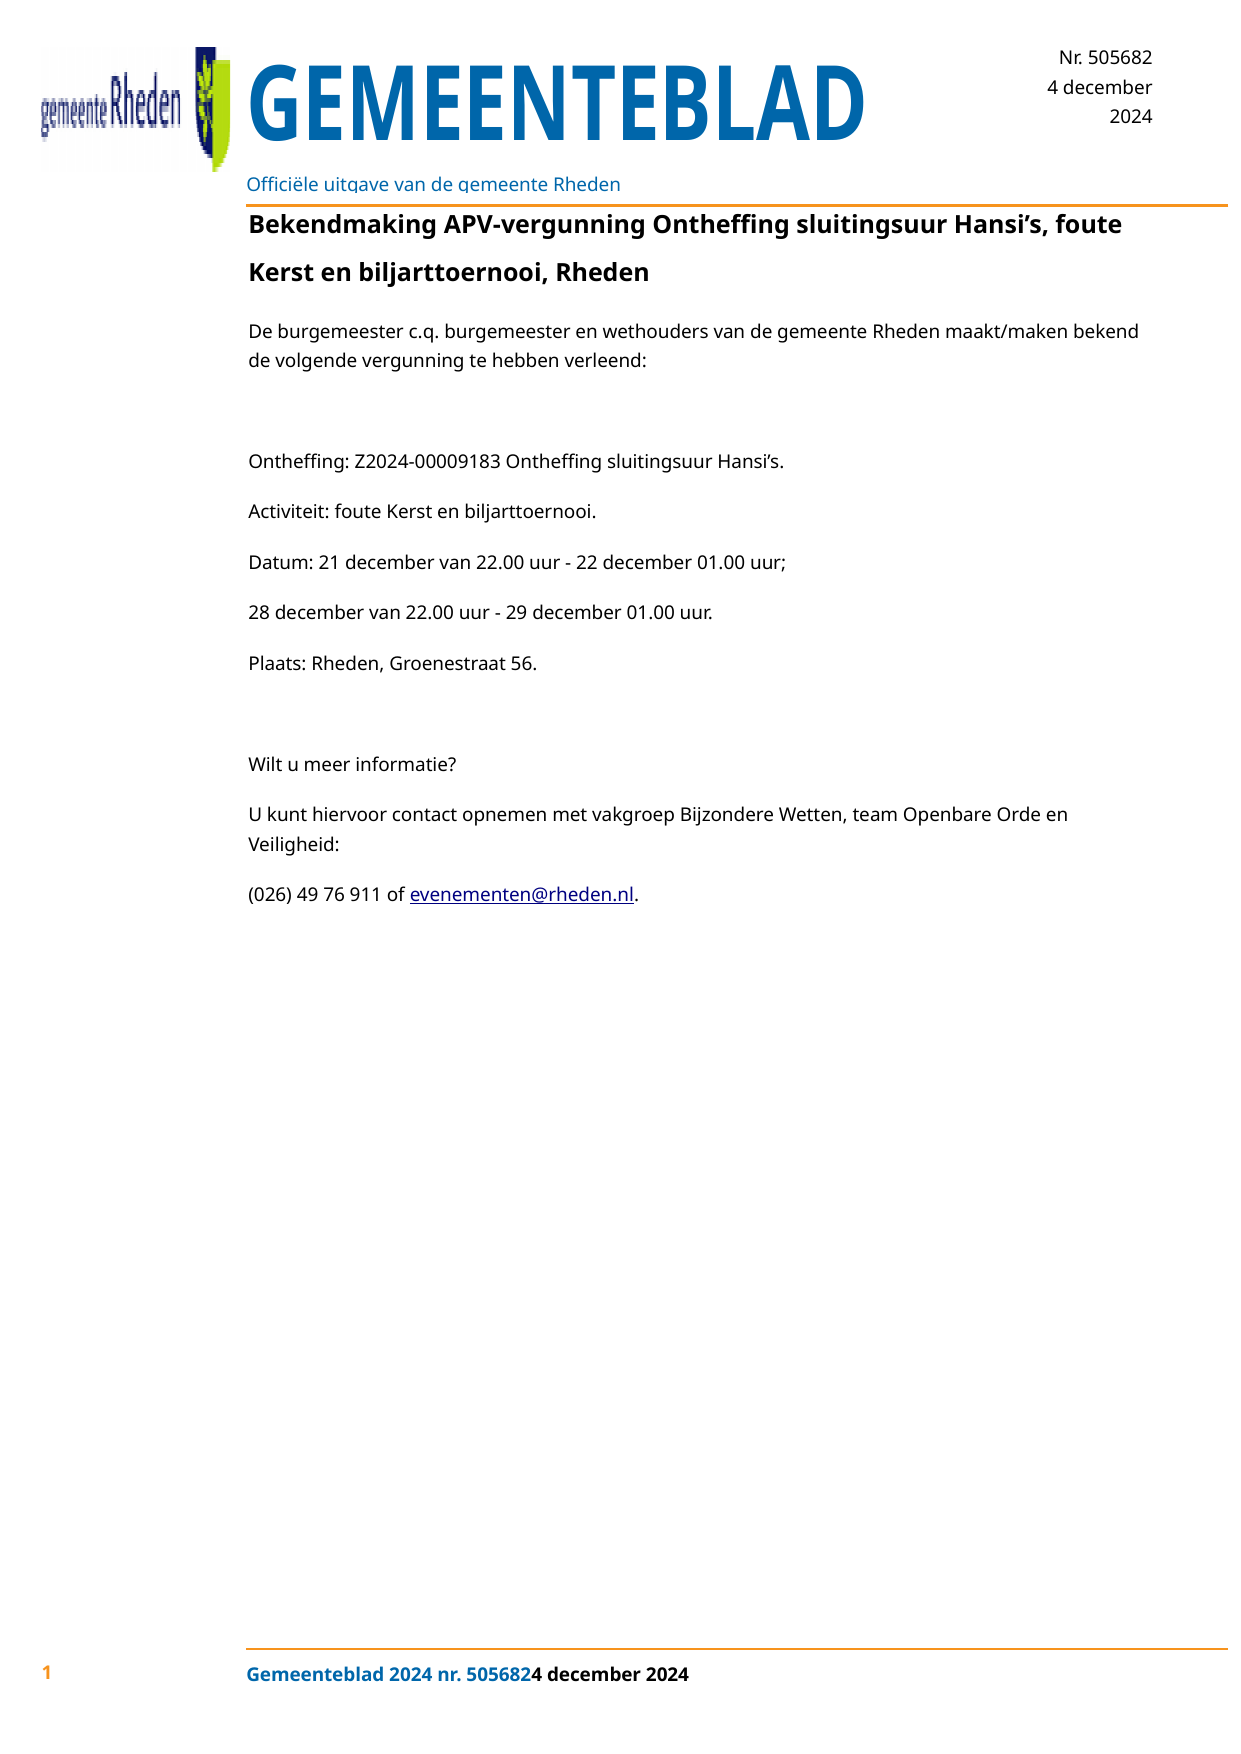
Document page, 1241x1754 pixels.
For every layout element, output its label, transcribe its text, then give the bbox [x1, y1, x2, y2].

text (026) 49 76 911 of evenementen@rheden.nl. [248, 881, 1152, 907]
text De burgemeester c.q. burgemeester en wethouders van de gemeente Rheden maakt/maken bekend de volgende vergunning te hebben verleend: [248, 318, 1152, 373]
text Ontheffing: Z2024-00009183 Ontheffing sluitingsuur Hansi’s. [248, 448, 1152, 474]
text Datum: 21 december van 22.00 uur - 22 december 01.00 uur; [248, 549, 1152, 575]
text Plaats: Rheden, Groenestraat 56. [248, 650, 1152, 676]
text 28 december van 22.00 uur - 29 december 01.00 uur. [248, 599, 1152, 625]
picture [41, 47, 231, 172]
text Wilt u meer informatie? [248, 751, 1152, 777]
text U kunt hiervoor contact opnemen met vakgroep Bijzondere Wetten, team Openbare Orde en Veiligheid: [248, 801, 1152, 857]
text Bekendmaking APV-vergunning Ontheffing sluitingsuur Hansi’s, foute Kerst en biljarttoernooi, Rheden [248, 207, 1152, 288]
text Activiteit: foute Kerst en biljarttoernooi. [248, 499, 1152, 524]
